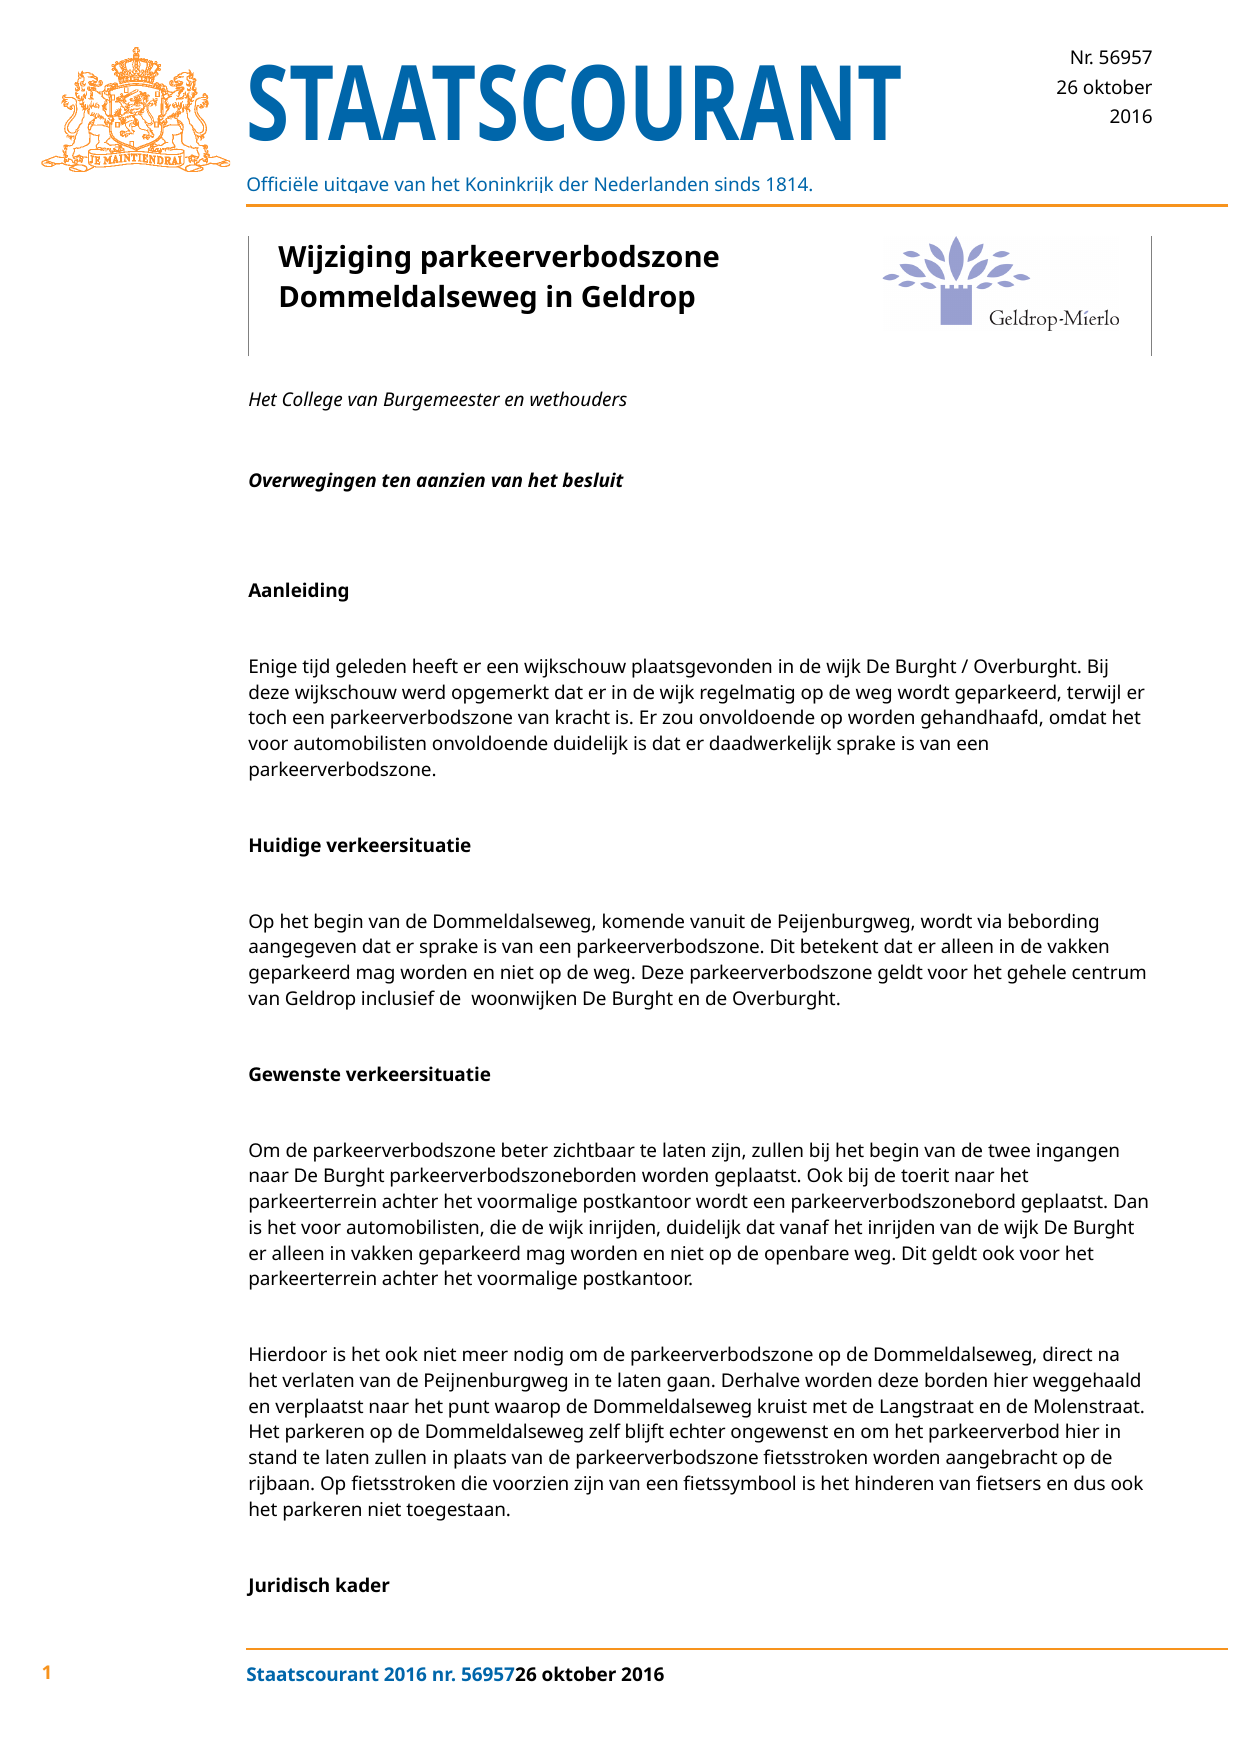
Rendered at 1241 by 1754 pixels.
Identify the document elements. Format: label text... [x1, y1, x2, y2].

text Enige tijd geleden heeft er een wijkschouw plaatsgevonden in de wijk De Burght / Overburght. Bij deze wijkschouw werd opgemerkt dat er in de wijk regelmatig op de weg wordt geparkeerd, terwijl er toch een parkeerverbodszone van kracht is. Er zou onvoldoende op worden gehandhaafd, omdat het voor automobilisten onvoldoende duidelijk is dat er daadwerkelijk sprake is van een parkeerverbodszone. [248, 653, 1152, 782]
table_header Wijziging parkeerverbodszone Dommeldalseweg in Geldrop [249, 236, 850, 356]
text Juridisch kader [248, 1572, 1152, 1598]
picture [882, 236, 1119, 331]
text Huidige verkeersituatie [248, 832, 1152, 858]
text Om de parkeerverbodszone beter zichtbaar te laten zijn, zullen bij het begin van de twee ingangen naar De Burght parkeerverbodszoneborden worden geplaatst. Ook bij de toerit naar het parkeerterrein achter het voormalige postkantoor wordt een parkeerverbodszonebord geplaatst. Dan is het voor automobilisten, die de wijk inrijden, duidelijk dat vanaf het inrijden van de wijk De Burght er alleen in vakken geparkeerd mag worden en niet op de openbare weg. Dit geldt ook voor het parkeerterrein achter het voormalige postkantoor. [248, 1137, 1152, 1291]
picture [41, 47, 231, 172]
table_header [850, 236, 1151, 356]
text Aanleiding [248, 577, 1152, 603]
text Overwegingen ten aanzien van het besluit [248, 467, 1152, 493]
text Het College van Burgemeester en wethouders [248, 386, 1152, 412]
text Op het begin van de Dommeldalseweg, komende vanuit de Peijenburgweg, wordt via bebording aangegeven dat er sprake is van een parkeerverbodszone. Dit betekent dat er alleen in de vakken geparkeerd mag worden en niet op de weg. Deze parkeerverbodszone geldt voor het gehele centrum van Geldrop inclusief de woonwijken De Burght en de Overburght. [248, 908, 1152, 1011]
text Hierdoor is het ook niet meer nodig om de parkeerverbodszone op de Dommeldalseweg, direct na het verlaten van de Peijnenburgweg in te laten gaan. Derhalve worden deze borden hier weggehaald en verplaatst naar het punt waarop de Dommeldalseweg kruist met de Langstraat en de Molenstraat. Het parkeren op de Dommeldalseweg zelf blijft echter ongewenst en om het parkeerverbod hier in stand te laten zullen in plaats van de parkeerverbodszone fietsstroken worden aangebracht op de rijbaan. Op fietsstroken die voorzien zijn van een fietssymbool is het hinderen van fietsers en dus ook het parkeren niet toegestaan. [248, 1342, 1152, 1522]
text Gewenste verkeersituatie [248, 1061, 1152, 1087]
